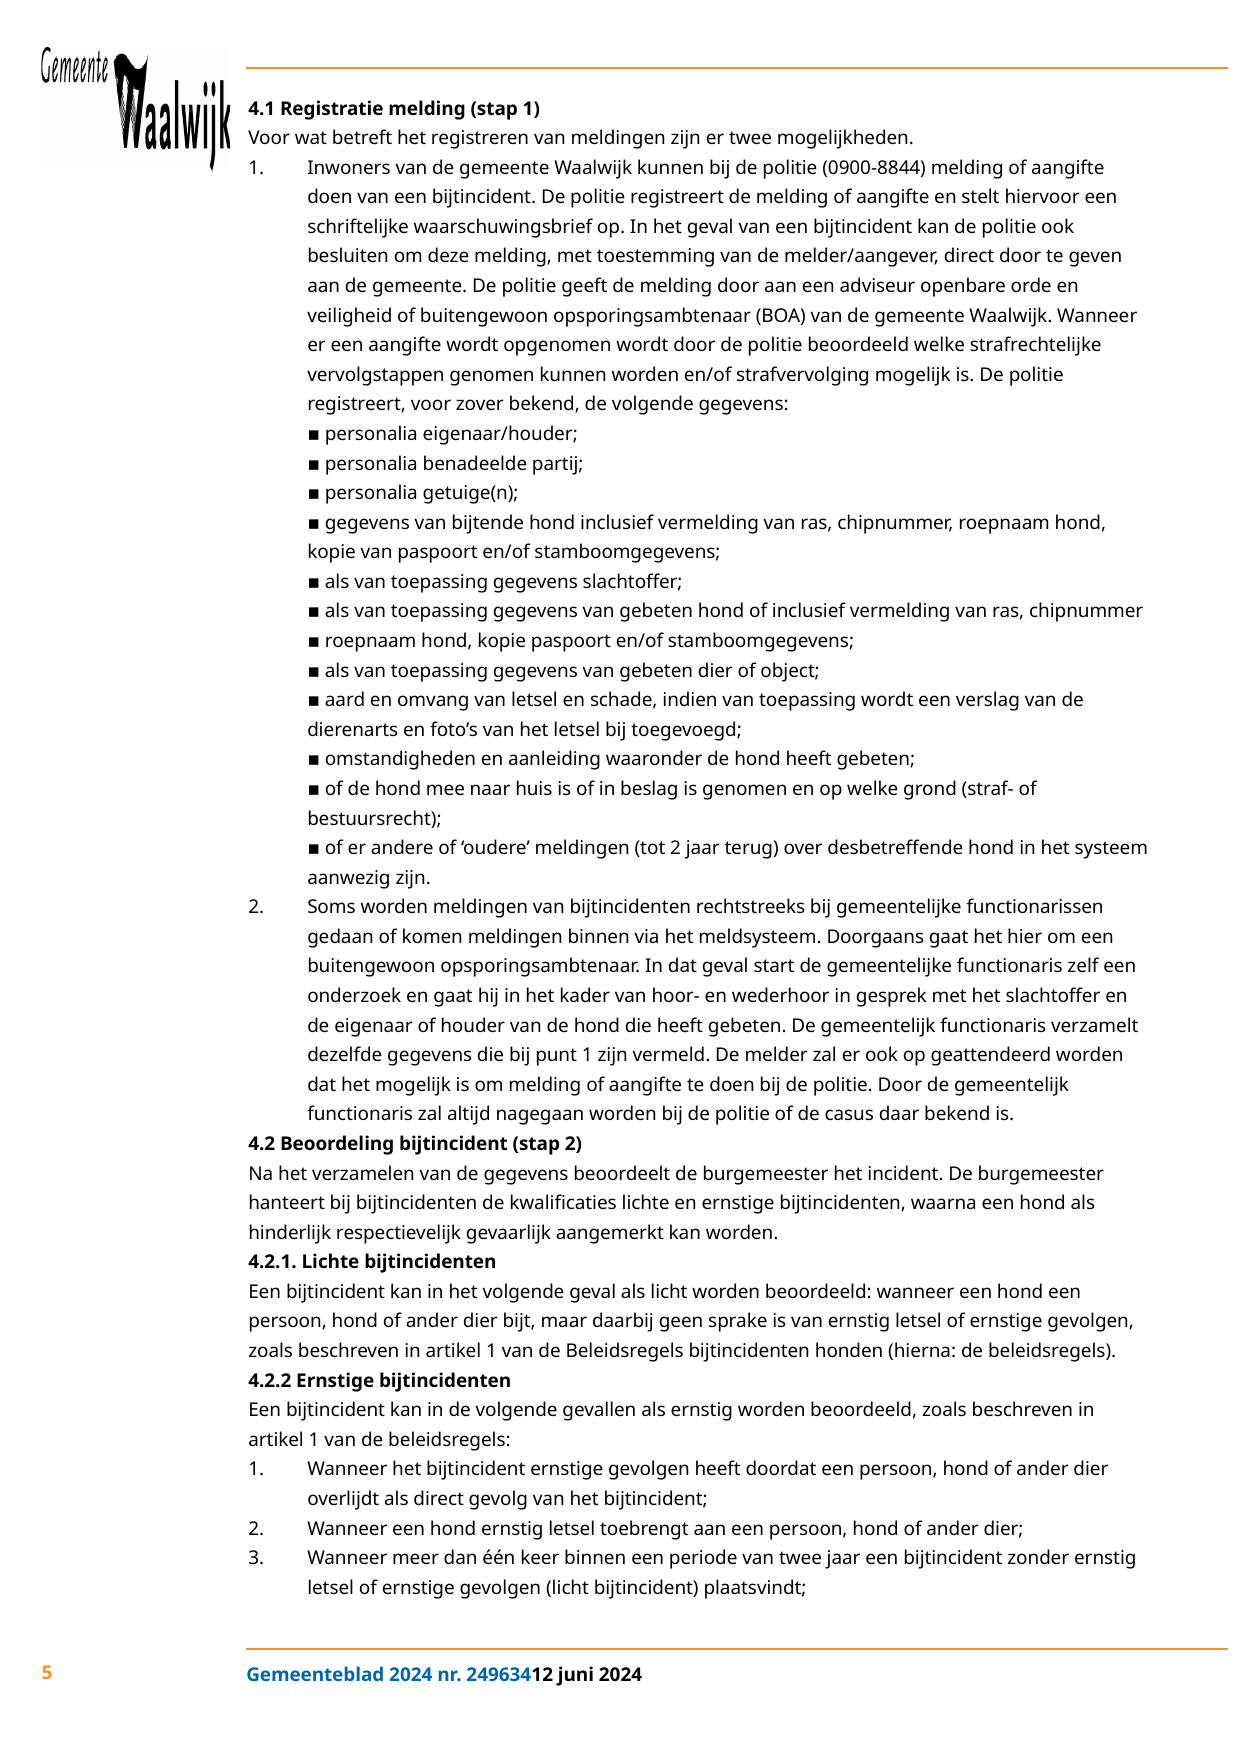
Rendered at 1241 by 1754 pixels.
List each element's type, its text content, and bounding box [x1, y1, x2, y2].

list ▪ aard en omvang van letsel en schade, indien van toepassing wordt een verslag van de dierenarts en foto’s van het letsel bij toegevoegd; [248, 686, 1152, 742]
text 4.2.1. Lichte bijtincidenten [248, 1248, 1152, 1274]
list ▪ personalia getuige(n); [248, 479, 1152, 505]
list ▪ als van toepassing gegevens van gebeten hond of inclusief vermelding van ras, chipnummer [248, 598, 1152, 623]
text Een bijtincident kan in het volgende geval als licht worden beoordeeld: wanneer een hond een persoon, hond of ander dier bijt, maar daarbij geen sprake is van ernstig letsel of ernstige gevolgen, zoals beschreven in artikel 1 van de Beleidsregels bijtincidenten honden (hierna: de beleidsregels). [248, 1278, 1152, 1363]
list ▪ personalia benadeelde partij; [248, 450, 1152, 476]
text 4.2 Beoordeling bijtincident (stap 2) [248, 1130, 1152, 1156]
list ▪ omstandigheden en aanleiding waaronder de hond heeft gebeten; [248, 746, 1152, 771]
text 4.1 Registratie melding (stap 1) [248, 95, 1152, 121]
picture [41, 47, 231, 172]
text Na het verzamelen van de gegevens beoordeelt de burgemeester het incident. De burgemeester hanteert bij bijtincidenten de kwalificaties lichte en ernstige bijtincidenten, waarna een hond als hinderlijk respectievelijk gevaarlijk aangemerkt kan worden. [248, 1160, 1152, 1245]
list ▪ gegevens van bijtende hond inclusief vermelding van ras, chipnummer, roepnaam hond, kopie van paspoort en/of stamboomgegevens; [248, 509, 1152, 564]
list ▪ als van toepassing gegevens slachtoffer; [248, 568, 1152, 594]
list ▪ of de hond mee naar huis is of in beslag is genomen en op welke grond (straf- of bestuursrecht); [248, 775, 1152, 831]
text 4.2.2 Ernstige bijtincidenten [248, 1367, 1152, 1393]
text Voor wat betreft het registreren van meldingen zijn er twee mogelijkheden. [248, 124, 1152, 150]
list Wanneer het bijtincident ernstige gevolgen heeft doordat een persoon, hond of ander dier overlijdt als direct gevolg van het bijtincident; [248, 1456, 1152, 1511]
text Een bijtincident kan in de volgende gevallen als ernstig worden beoordeeld, zoals beschreven in artikel 1 van de beleidsregels: [248, 1396, 1152, 1452]
list ▪ roepnaam hond, kopie paspoort en/of stamboomgegevens; [248, 627, 1152, 653]
list Wanneer meer dan één keer binnen een periode van twee jaar een bijtincident zonder ernstig letsel of ernstige gevolgen (licht bijtincident) plaatsvindt; [248, 1544, 1152, 1600]
list Soms worden meldingen van bijtincidenten rechtstreeks bij gemeentelijke functionarissen gedaan of komen meldingen binnen via het meldsysteem. Doorgaans gaat het hier om een buitengewoon opsporingsambtenaar. In dat geval start de gemeentelijke functionaris zelf een onderzoek en gaat hij in het kader van hoor- en wederhoor in gesprek met het slachtoffer en de eigenaar of houder van de hond die heeft gebeten. De gemeentelijk functionaris verzamelt dezelfde gegevens die bij punt 1 zijn vermeld. De melder zal er ook op geattendeerd worden dat het mogelijk is om melding of aangifte te doen bij de politie. Door de gemeentelijk functionaris zal altijd nagegaan worden bij de politie of de casus daar bekend is. [248, 893, 1152, 1126]
list ▪ als van toepassing gegevens van gebeten dier of object; [248, 657, 1152, 683]
list Inwoners van de gemeente Waalwijk kunnen bij de politie (0900-8844) melding of aangifte doen van een bijtincident. De politie registreert de melding of aangifte en stelt hiervoor een schriftelijke waarschuwingsbrief op. In het geval van een bijtincident kan de politie ook besluiten om deze melding, met toestemming van de melder/aangever, direct door te geven aan de gemeente. De politie geeft de melding door aan een adviseur openbare orde en veiligheid of buitengewoon opsporingsambtenaar (BOA) van de gemeente Waalwijk. Wanneer er een aangifte wordt opgenomen wordt door de politie beoordeeld welke strafrechtelijke vervolgstappen genomen kunnen worden en/of strafvervolging mogelijk is. De politie registreert, voor zover bekend, de volgende gegevens: [248, 154, 1152, 416]
list ▪ of er andere of ‘oudere’ meldingen (tot 2 jaar terug) over desbetreffende hond in het systeem aanwezig zijn. [248, 834, 1152, 890]
list Wanneer een hond ernstig letsel toebrengt aan een persoon, hond of ander dier; [248, 1515, 1152, 1541]
list ▪ personalia eigenaar/houder; [248, 420, 1152, 446]
